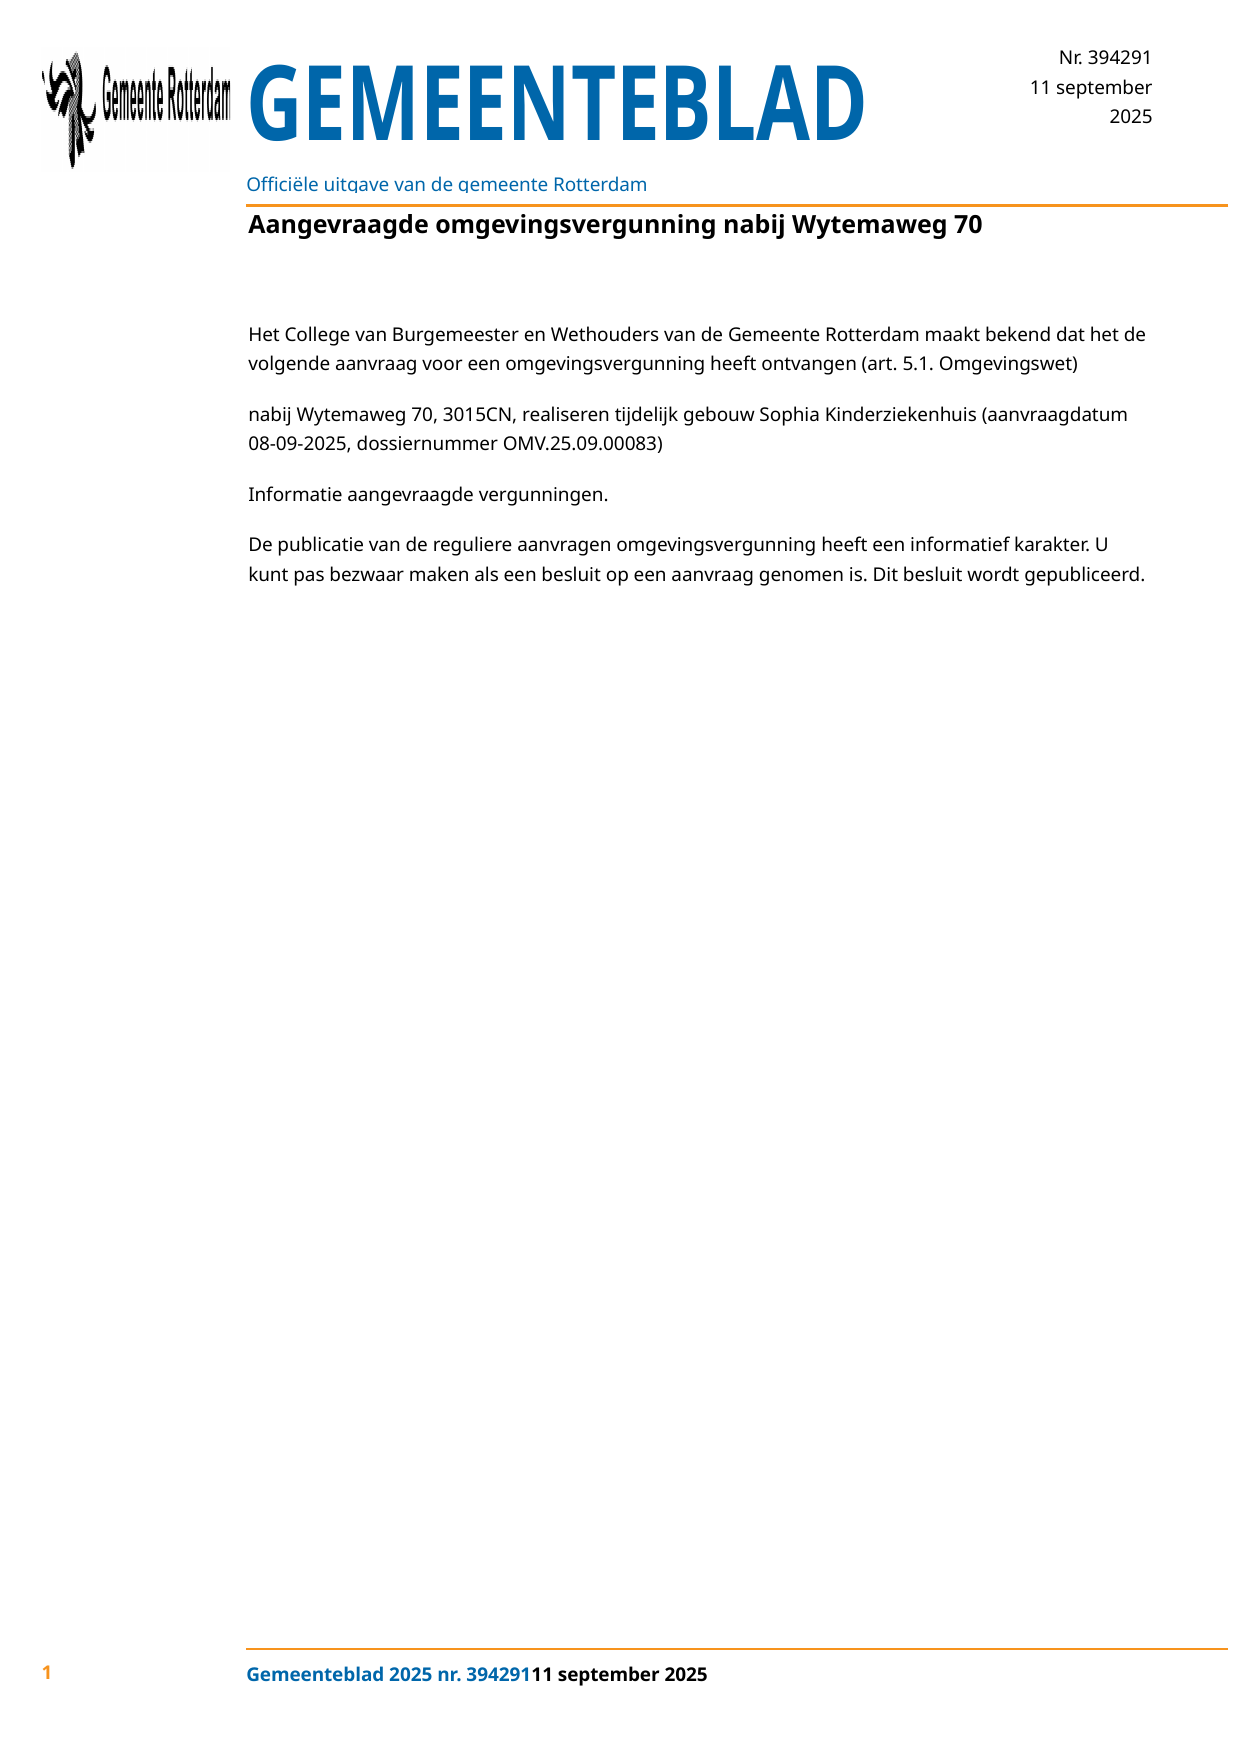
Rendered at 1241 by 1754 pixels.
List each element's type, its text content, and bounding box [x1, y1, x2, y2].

text Informatie aangevraagde vergunningen. [248, 481, 1152, 506]
text De publicatie van de reguliere aanvragen omgevingsvergunning heeft een informatief karakter. U kunt pas bezwaar maken als een besluit op een aanvraag genomen is. Dit besluit wordt gepubliceerd. [248, 531, 1152, 586]
picture [41, 47, 231, 172]
text Aangevraagde omgevingsvergunning nabij Wytemaweg 70 [248, 207, 1152, 241]
text Het College van Burgemeester en Wethouders van de Gemeente Rotterdam maakt bekend dat het de volgende aanvraag voor een omgevingsvergunning heeft ontvangen (art. 5.1. Omgevingswet) [248, 321, 1152, 376]
text nabij Wytemaweg 70, 3015CN, realiseren tijdelijk gebouw Sophia Kinderziekenhuis (aanvraagdatum 08-09-2025, dossiernummer OMV.25.09.00083) [248, 401, 1152, 456]
